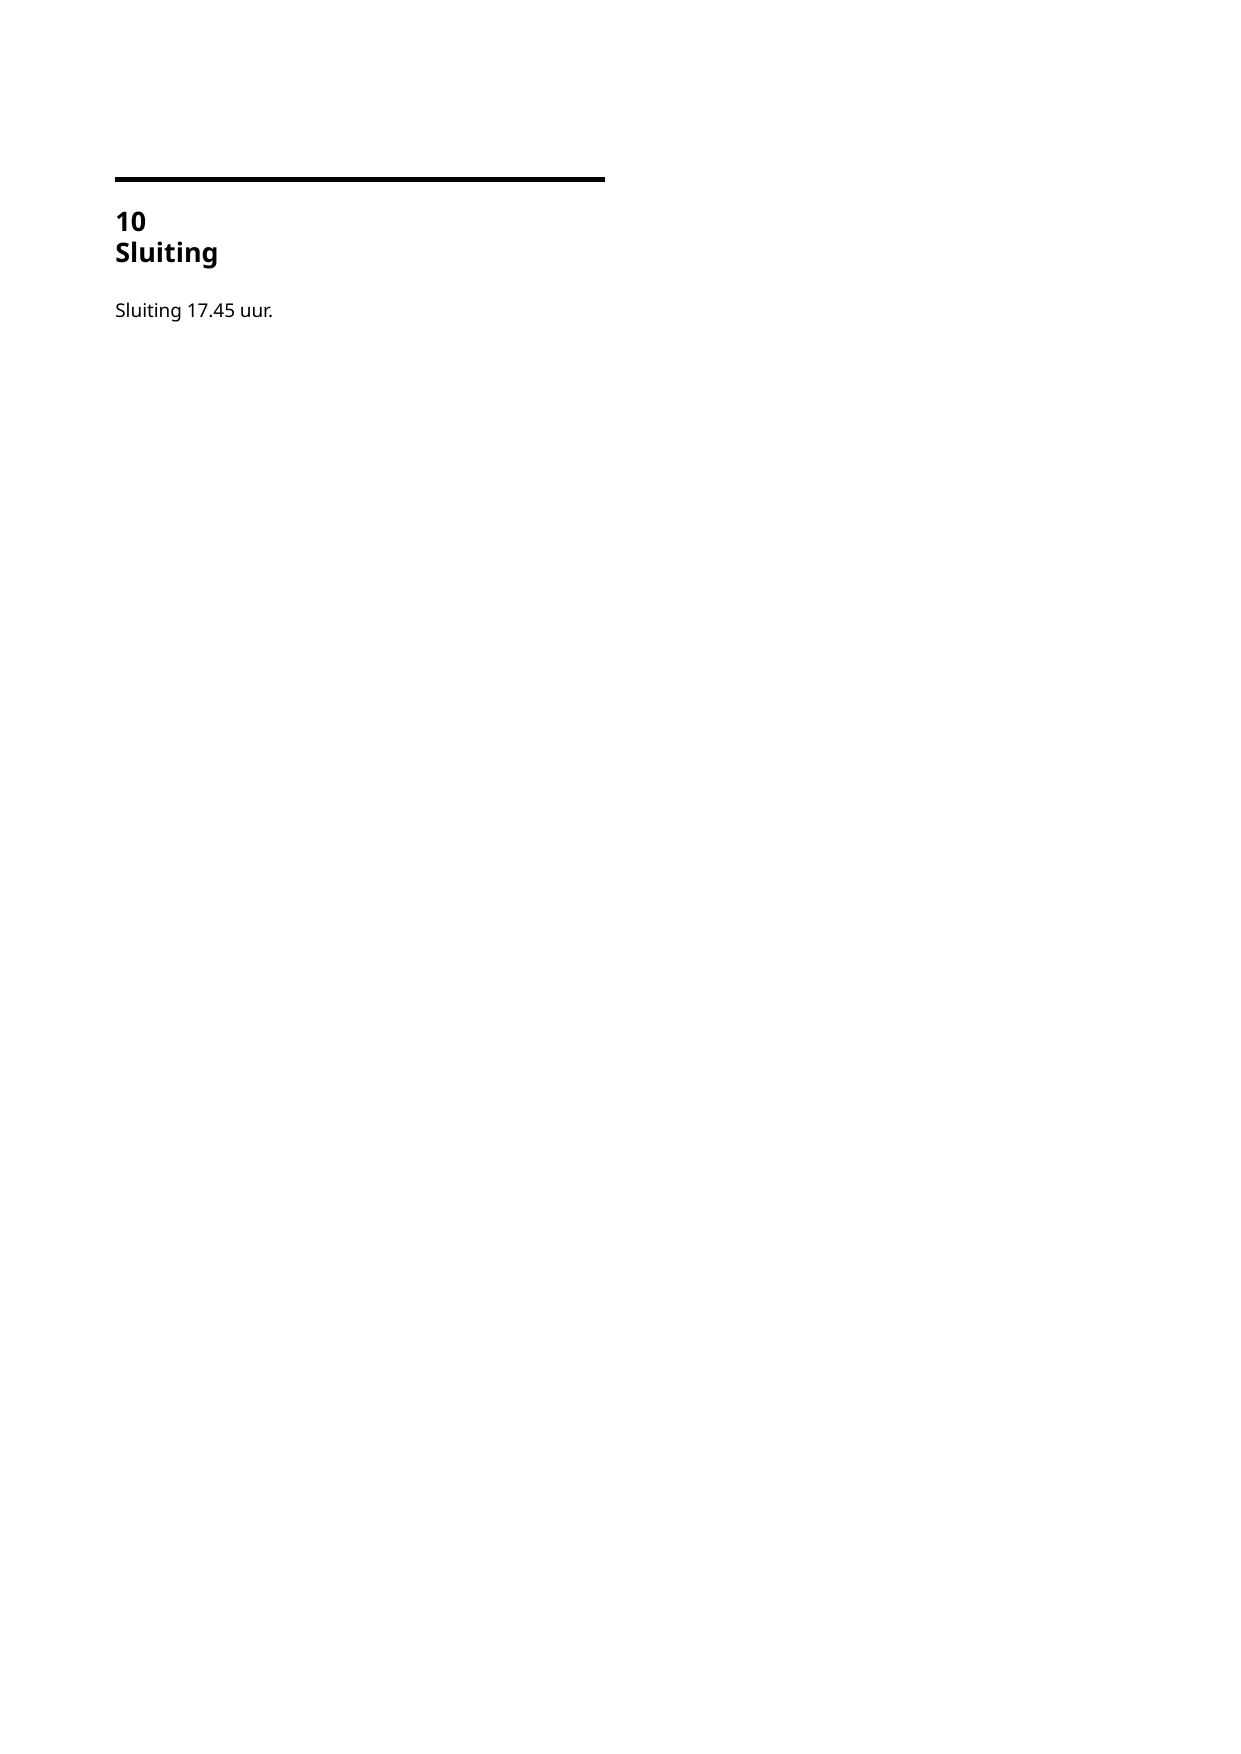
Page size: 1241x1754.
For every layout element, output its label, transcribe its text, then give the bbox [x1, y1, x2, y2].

text 10 [115, 203, 605, 239]
text Sluiting 17.45 uur. [115, 302, 605, 322]
text Sluiting [115, 239, 605, 283]
